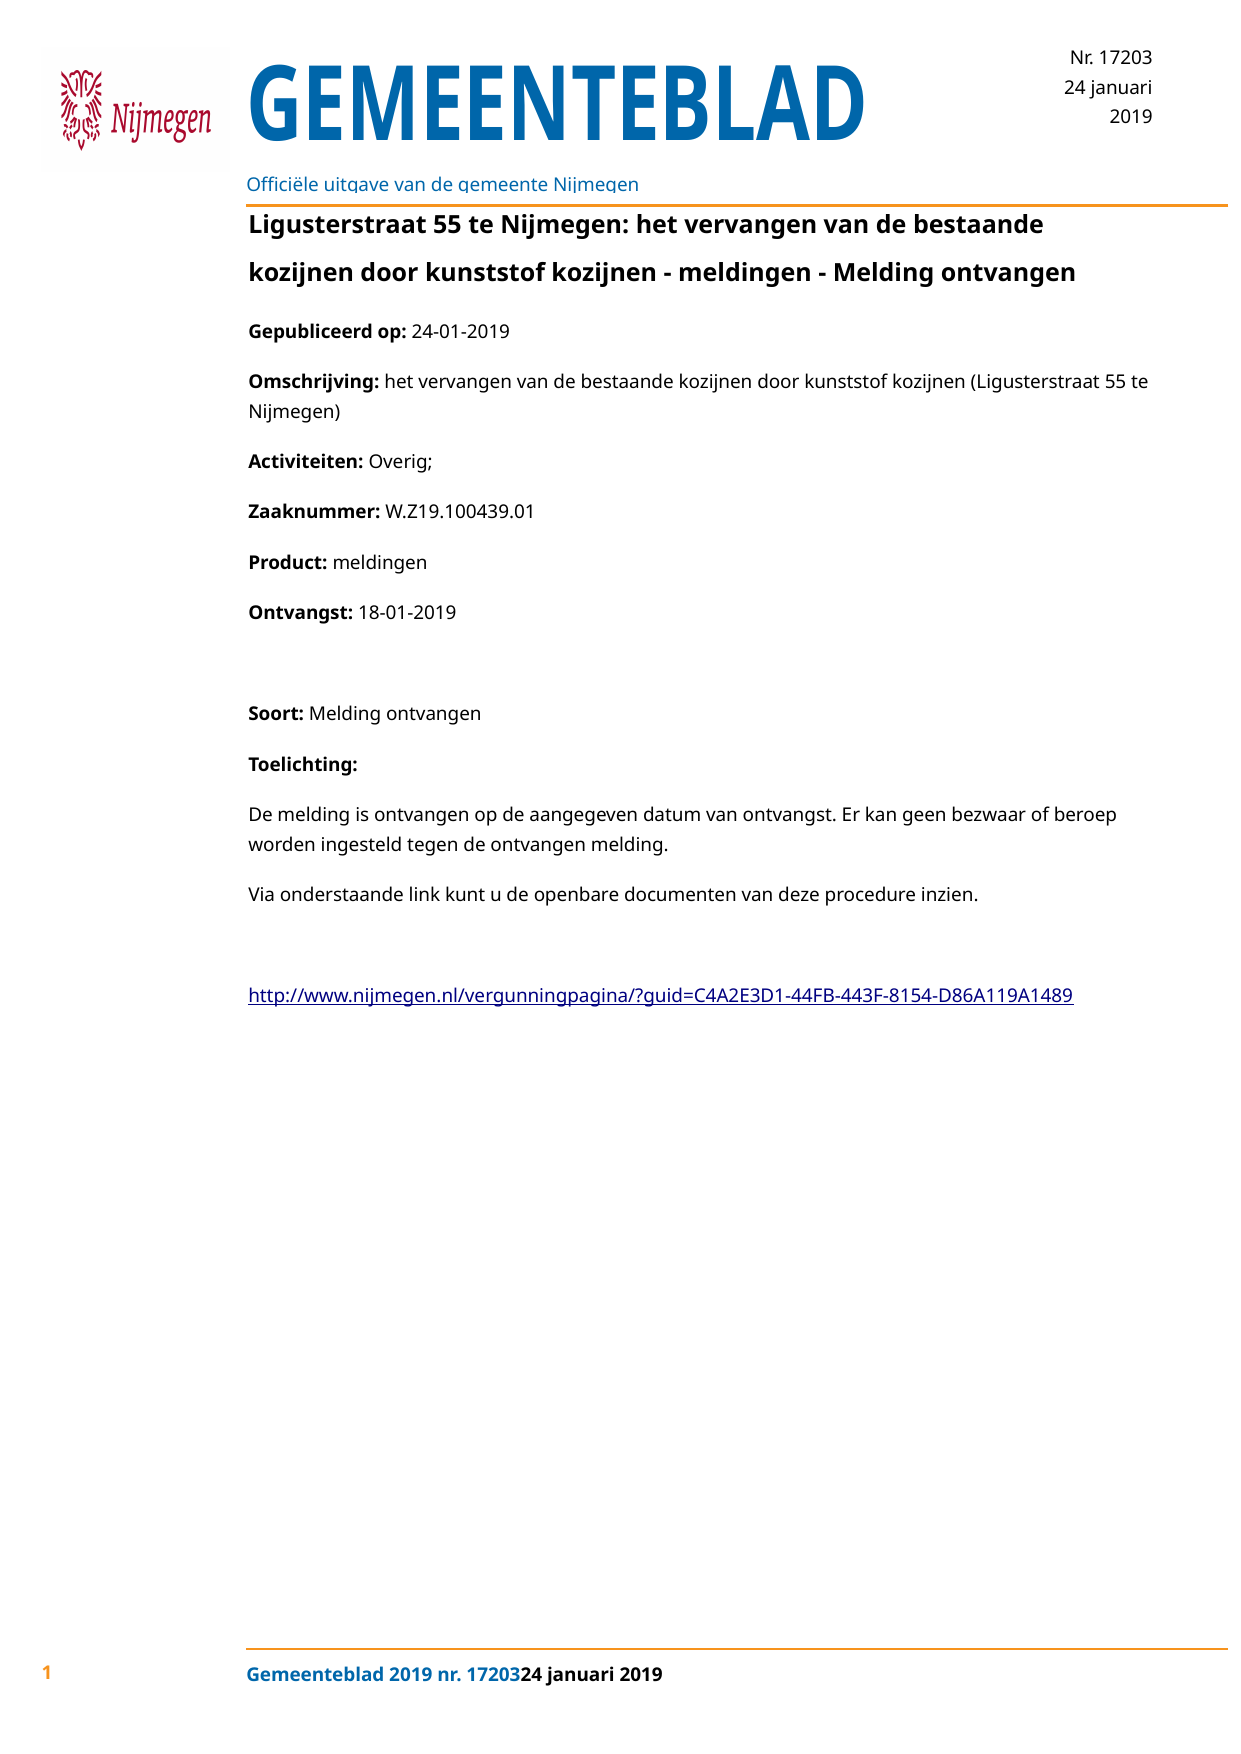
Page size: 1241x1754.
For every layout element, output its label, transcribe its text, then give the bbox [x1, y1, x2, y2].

text Omschrijving: het vervangen van de bestaande kozijnen door kunststof kozijnen (Ligusterstraat 55 te Nijmegen) [248, 368, 1152, 424]
text Toelichting: [248, 751, 1152, 777]
text Via onderstaande link kunt u de openbare documenten van deze procedure inzien. [248, 881, 1152, 907]
text De melding is ontvangen op de aangegeven datum van ontvangst. Er kan geen bezwaar of beroep worden ingesteld tegen de ontvangen melding. [248, 801, 1152, 857]
text Soort: Melding ontvangen [248, 700, 1152, 726]
text Activiteiten: Overig; [248, 448, 1152, 474]
text Zaaknummer: W.Z19.100439.01 [248, 499, 1152, 524]
text Product: meldingen [248, 549, 1152, 575]
text http://www.nijmegen.nl/vergunningpagina/?guid=C4A2E3D1-44FB-443F-8154-D86A119A1489 [248, 982, 1152, 1008]
text Ontvangst: 18-01-2019 [248, 599, 1152, 625]
picture [41, 47, 231, 172]
text Ligusterstraat 55 te Nijmegen: het vervangen van de bestaande kozijnen door kunststof kozijnen - meldingen - Melding ontvangen [248, 207, 1152, 288]
text Gepubliceerd op: 24-01-2019 [248, 318, 1152, 344]
